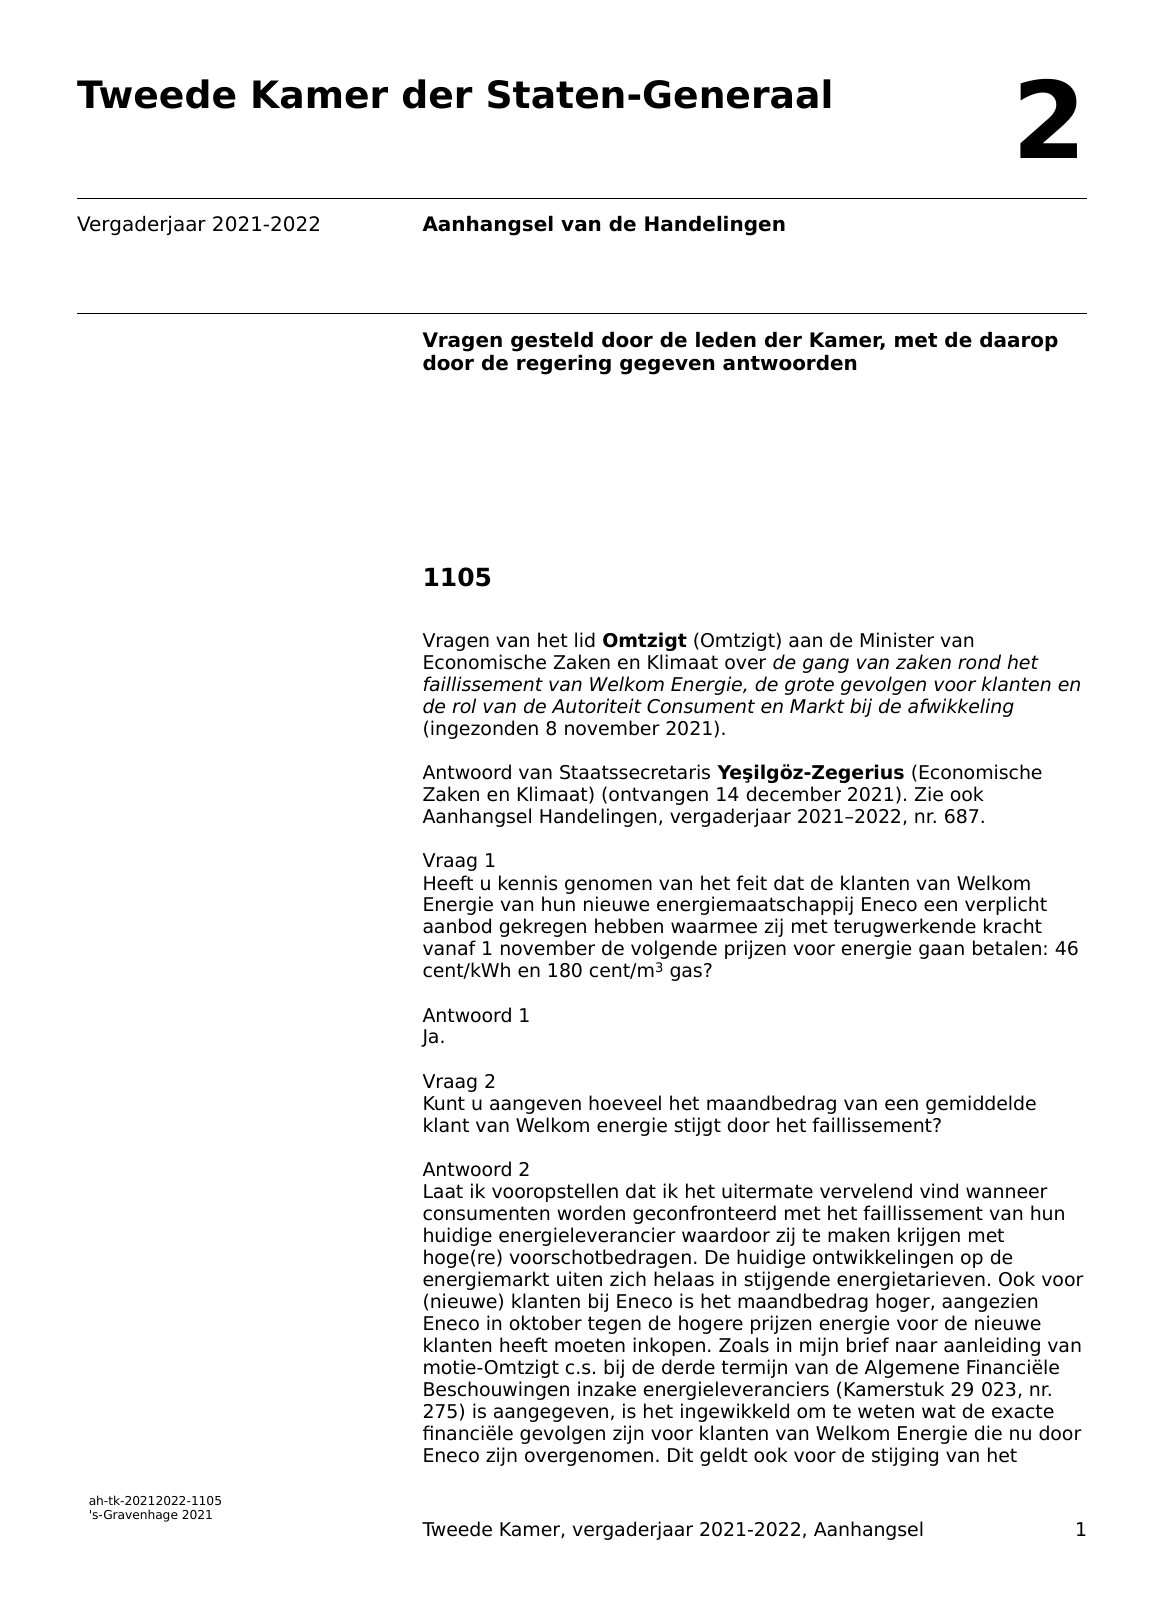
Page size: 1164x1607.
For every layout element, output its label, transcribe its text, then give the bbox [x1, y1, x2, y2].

text Vragen van het lid Omtzigt (Omtzigt) aan de Minister van Economische Zaken en Klimaat over de gang van zaken rond het faillissement van Welkom Energie, de grote gevolgen voor klanten en de rol van de Autoriteit Consument en Markt bij de afwikkeling (ingezonden 8 november 2021). [422, 630, 1087, 740]
text Antwoord van Staatssecretaris Yeşilgöz-Zegerius (Economische Zaken en Klimaat) (ontvangen 14 december 2021). Zie ook Aanhangsel Handelingen, vergaderjaar 2021–2022, nr. 687. [422, 762, 1087, 828]
table_cell Vergaderjaar 2021-2022 [77, 199, 422, 313]
text Antwoord 1 [422, 1004, 1087, 1026]
text Vraag 1 [422, 850, 1087, 872]
text Vraag 2 [422, 1071, 1087, 1093]
text 's-Gravenhage 2021 [88, 1508, 323, 1522]
text Kunt u aangeven hoeveel het maandbedrag van een gemiddelde klant van Welkom energie stijgt door het faillissement? [422, 1093, 1087, 1137]
table_cell Vragen gesteld door de leden der Kamer, met de daarop door de regering gegeven antwoorden [422, 314, 1087, 375]
text ah-tk-20212022-1105 [88, 1494, 323, 1508]
text Laat ik vooropstellen dat ik het uitermate vervelend vind wanneer consumenten worden geconfronteerd met het faillissement van hun huidige energieleverancier waardoor zij te maken krijgen met hoge(re) voorschotbedragen. De huidige ontwikkelingen op de energiemarkt uiten zich helaas in stijgende energietarieven. Ook voor (nieuwe) klanten bij Eneco is het maandbedrag hoger, aangezien Eneco in oktober tegen de hogere prijzen energie voor de nieuwe klanten heeft moeten inkopen. Zoals in mijn brief naar aanleiding van motie-Omtzigt c.s. bij de derde termijn van de Algemene Financiële Beschouwingen inzake energieleveranciers (Kamerstuk 29 023, nr. 275) is aangegeven, is het ingewikkeld om te weten wat de exacte financiële gevolgen zijn voor klanten van Welkom Energie die nu door Eneco zijn overgenomen. Dit geldt ook voor de stijging van het [422, 1181, 1087, 1466]
table_cell Aanhangsel van de Handelingen [422, 199, 1087, 313]
text 1105 [422, 563, 1087, 592]
table_header Tweede Kamer der Staten-Generaal [77, 59, 886, 198]
text Ja. [422, 1026, 1087, 1048]
table_header 2 [886, 59, 1087, 198]
text Antwoord 2 [422, 1159, 1087, 1181]
table_cell [77, 314, 422, 375]
text Heeft u kennis genomen van het feit dat de klanten van Welkom Energie van hun nieuwe energiemaatschappij Eneco een verplicht aanbod gekregen hebben waarmee zij met terugwerkende kracht vanaf 1 november de volgende prijzen voor energie gaan betalen: 46 cent/kWh en 180 cent/m3 gas? [422, 872, 1087, 982]
